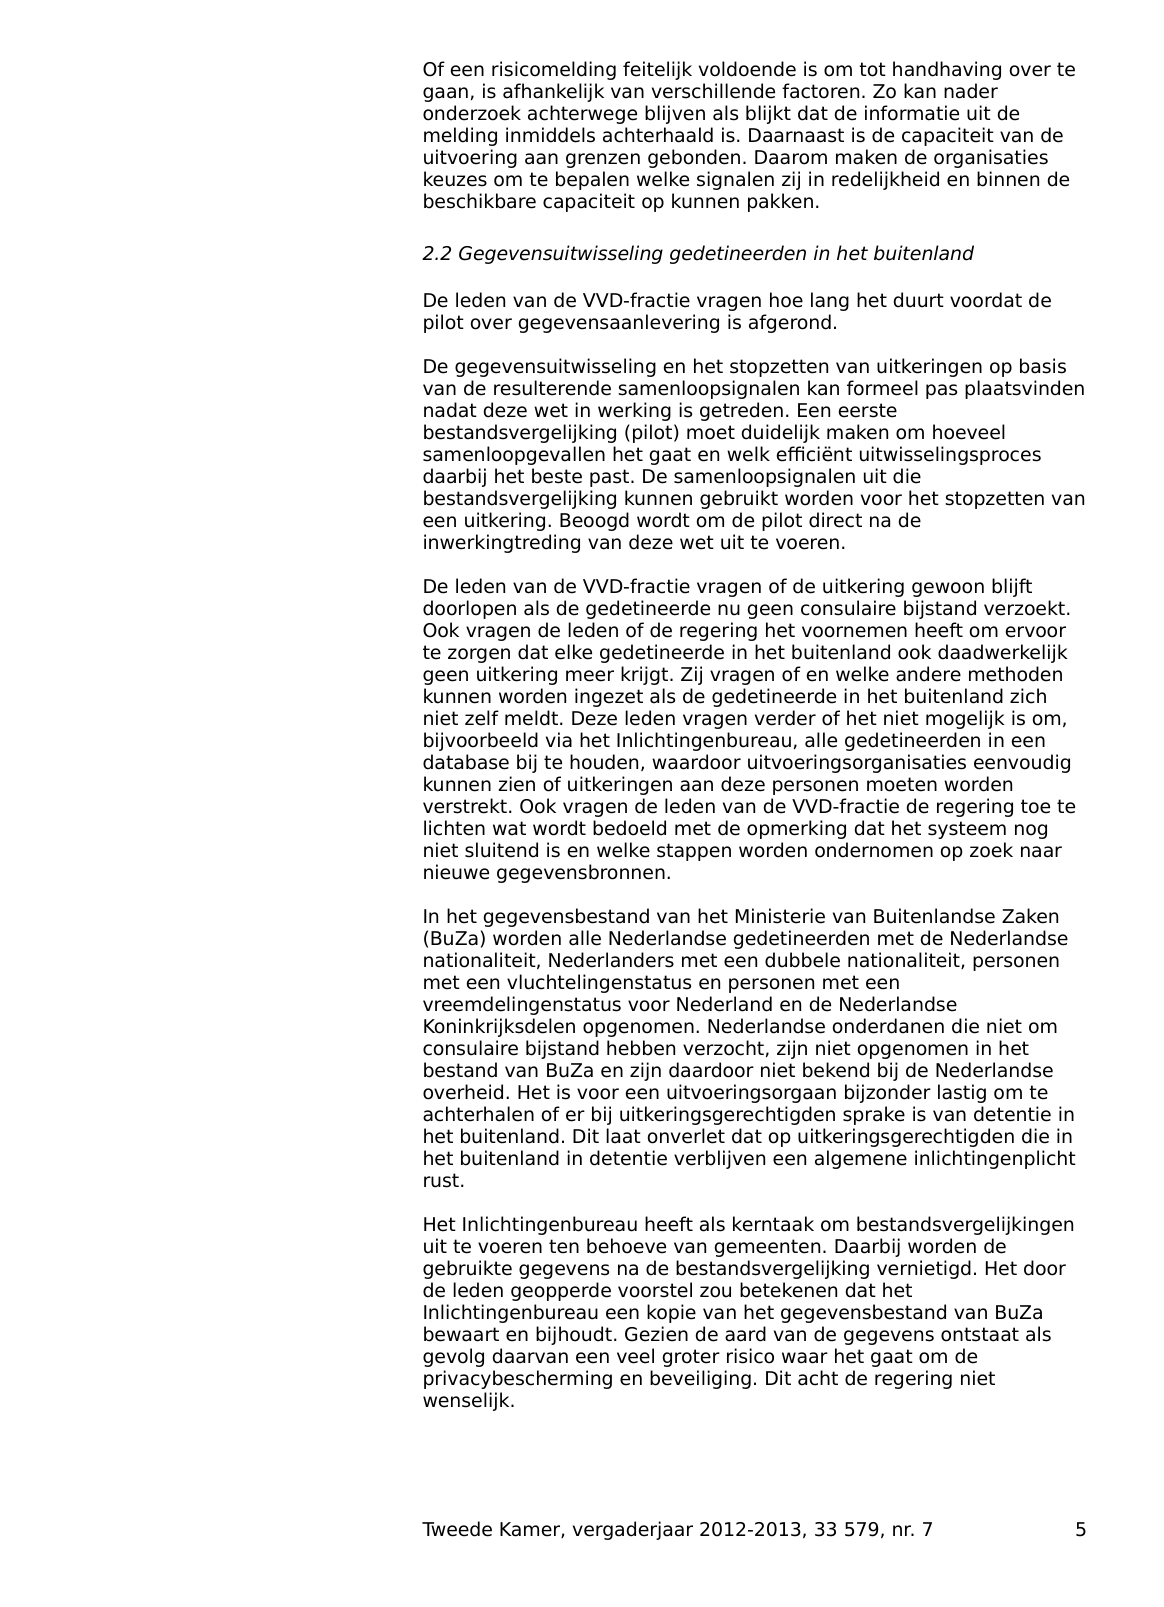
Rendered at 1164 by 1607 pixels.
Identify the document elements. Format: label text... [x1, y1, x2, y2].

text De leden van de VVD-fractie vragen of de uitkering gewoon blijft doorlopen als de gedetineerde nu geen consulaire bijstand verzoekt. Ook vragen de leden of de regering het voornemen heeft om ervoor te zorgen dat elke gedetineerde in het buitenland ook daadwerkelijk geen uitkering meer krijgt. Zij vragen of en welke andere methoden kunnen worden ingezet als de gedetineerde in het buitenland zich niet zelf meldt. Deze leden vragen verder of het niet mogelijk is om, bijvoorbeeld via het Inlichtingenbureau, alle gedetineerden in een database bij te houden, waardoor uitvoeringsorganisaties eenvoudig kunnen zien of uitkeringen aan deze personen moeten worden verstrekt. Ook vragen de leden van de VVD-fractie de regering toe te lichten wat wordt bedoeld met de opmerking dat het systeem nog niet sluitend is en welke stappen worden ondernomen op zoek naar nieuwe gegevensbronnen. [422, 576, 1087, 884]
subtitle 2.2 Gegevensuitwisseling gedetineerden in het buitenland [422, 243, 1087, 265]
text De leden van de VVD-fractie vragen hoe lang het duurt voordat de pilot over gegevensaanlevering is afgerond. [422, 290, 1087, 334]
text Het Inlichtingenbureau heeft als kerntaak om bestandsvergelijkingen uit te voeren ten behoeve van gemeenten. Daarbij worden de gebruikte gegevens na de bestandsvergelijking vernietigd. Het door de leden geopperde voorstel zou betekenen dat het Inlichtingenbureau een kopie van het gegevensbestand van BuZa bewaart en bijhoudt. Gezien de aard van de gegevens ontstaat als gevolg daarvan een veel groter risico waar het gaat om de privacybescherming en beveiliging. Dit acht de regering niet wenselijk. [422, 1214, 1087, 1412]
text In het gegevensbestand van het Ministerie van Buitenlandse Zaken (BuZa) worden alle Nederlandse gedetineerden met de Nederlandse nationaliteit, Nederlanders met een dubbele nationaliteit, personen met een vluchtelingenstatus en personen met een vreemdelingenstatus voor Nederland en de Nederlandse Koninkrijksdelen opgenomen. Nederlandse onderdanen die niet om consulaire bijstand hebben verzocht, zijn niet opgenomen in het bestand van BuZa en zijn daardoor niet bekend bij de Nederlandse overheid. Het is voor een uitvoeringsorgaan bijzonder lastig om te achterhalen of er bij uitkeringsgerechtigden sprake is van detentie in het buitenland. Dit laat onverlet dat op uitkeringsgerechtigden die in het buitenland in detentie verblijven een algemene inlichtingenplicht rust. [422, 906, 1087, 1192]
text Of een risicomelding feitelijk voldoende is om tot handhaving over te gaan, is afhankelijk van verschillende factoren. Zo kan nader onderzoek achterwege blijven als blijkt dat de informatie uit de melding inmiddels achterhaald is. Daarnaast is de capaciteit van de uitvoering aan grenzen gebonden. Daarom maken de organisaties keuzes om te bepalen welke signalen zij in redelijkheid en binnen de beschikbare capaciteit op kunnen pakken. [422, 59, 1087, 213]
text De gegevensuitwisseling en het stopzetten van uitkeringen op basis van de resulterende samenloopsignalen kan formeel pas plaatsvinden nadat deze wet in werking is getreden. Een eerste bestandsvergelijking (pilot) moet duidelijk maken om hoeveel samenloopgevallen het gaat en welk efficiënt uitwisselingsproces daarbij het beste past. De samenloopsignalen uit die bestandsvergelijking kunnen gebruikt worden voor het stopzetten van een uitkering. Beoogd wordt om de pilot direct na de inwerkingtreding van deze wet uit te voeren. [422, 356, 1087, 554]
